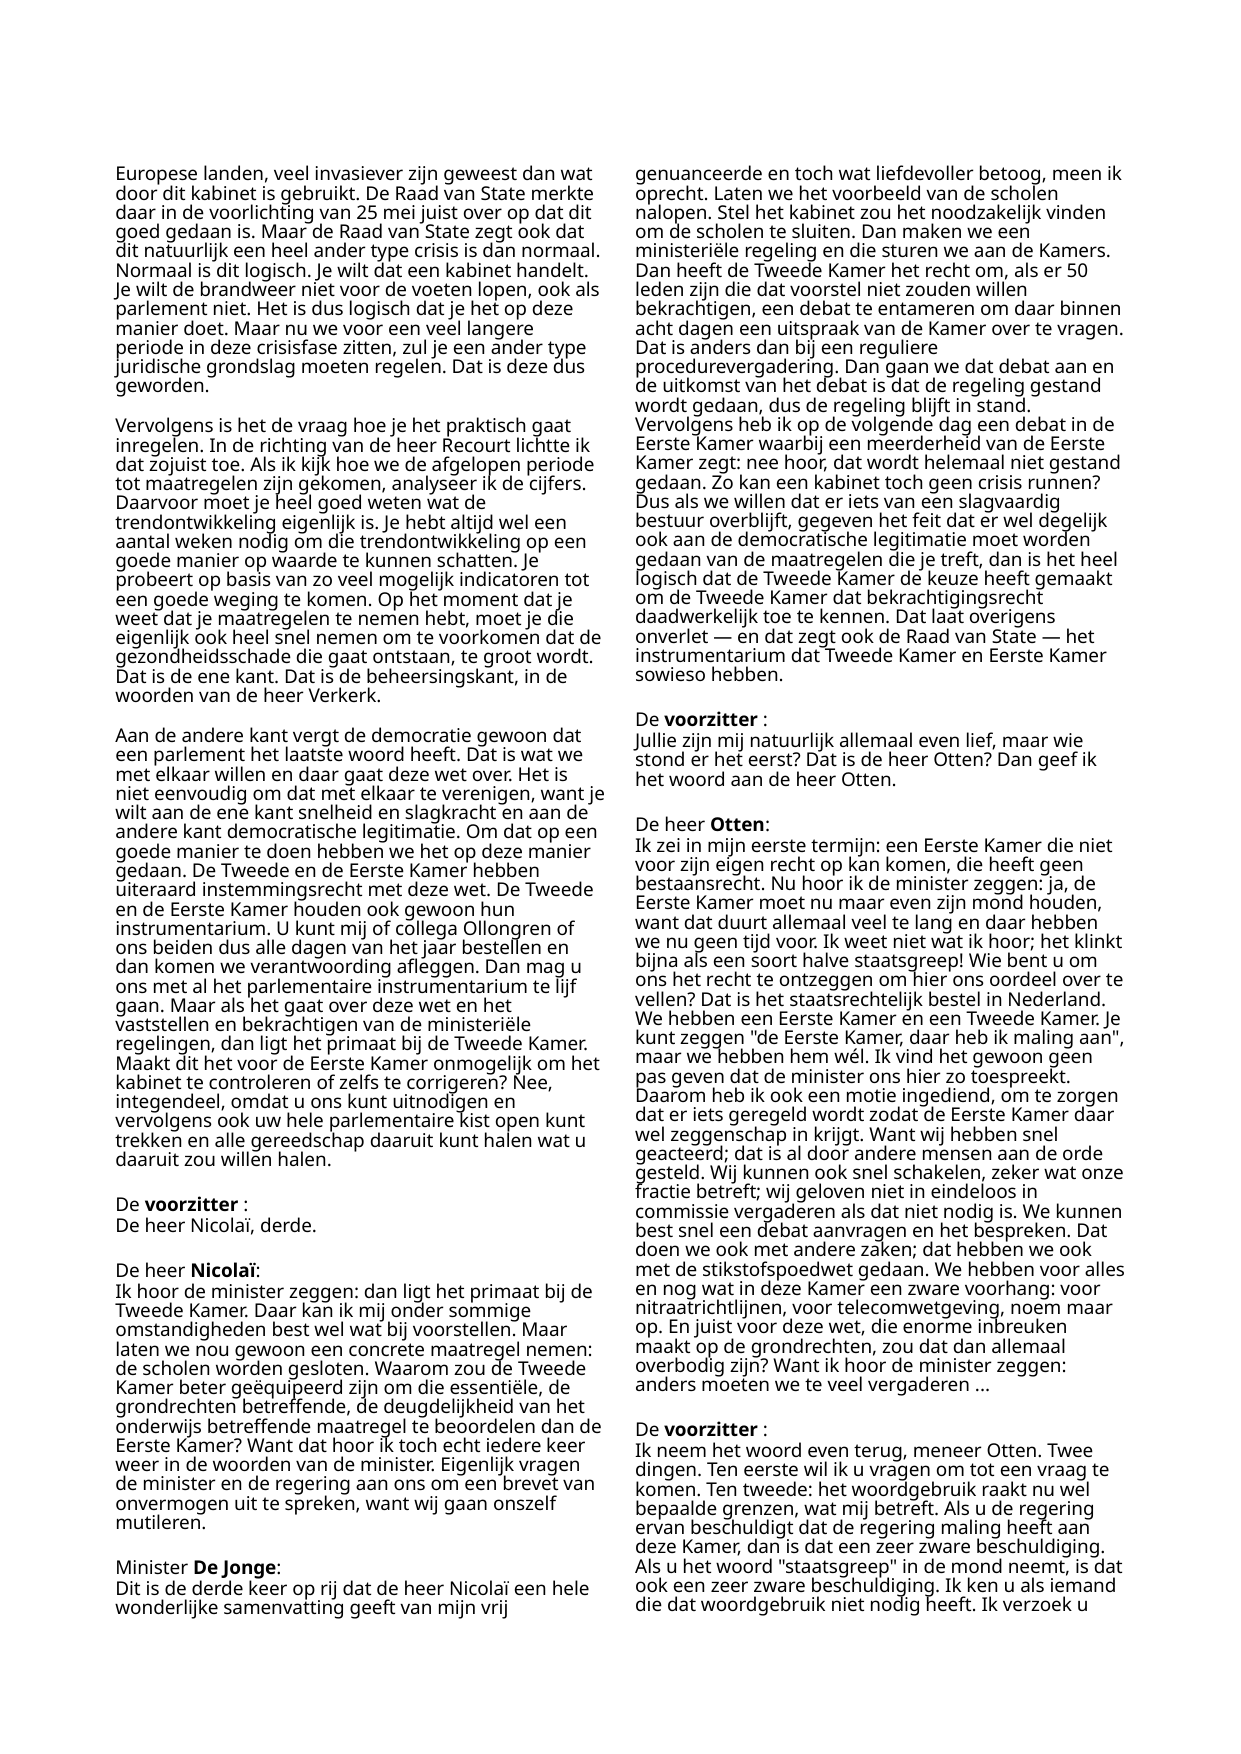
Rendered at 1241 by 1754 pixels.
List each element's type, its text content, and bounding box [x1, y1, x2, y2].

text Jullie zijn mij natuurlijk allemaal even lief, maar wie stond er het eerst? Dat is de heer Otten? Dan geef ik het woord aan de heer Otten. [635, 732, 1125, 790]
text Ik hoor de minister zeggen: dan ligt het primaat bij de Tweede Kamer. Daar kan ik mij onder sommige omstandigheden best wel wat bij voorstellen. Maar laten we nou gewoon een concrete maatregel nemen: de scholen worden gesloten. Waarom zou de Tweede Kamer beter geëquipeerd zijn om die essentiële, de grondrechten betreffende, de deugdelijkheid van het onderwijs betreffende maatregel te beoordelen dan de Eerste Kamer? Want dat hoor ik toch echt iedere keer weer in de woorden van de minister. Eigenlijk vragen de minister en de regering aan ons om een brevet van onvermogen uit te spreken, want wij gaan onszelf mutileren. [115, 1283, 605, 1533]
text De voorzitter : [115, 1191, 605, 1217]
text Europese landen, veel invasiever zijn geweest dan wat door dit kabinet is gebruikt. De Raad van State merkte daar in de voorlichting van 25 mei juist over op dat dit goed gedaan is. Maar de Raad van State zegt ook dat dit natuurlijk een heel ander type crisis is dan normaal. Normaal is dit logisch. Je wilt dat een kabinet handelt. Je wilt de brandweer niet voor de voeten lopen, ook als parlement niet. Het is dus logisch dat je het op deze manier doet. Maar nu we voor een veel langere periode in deze crisisfase zitten, zul je een ander type juridische grondslag moeten regelen. Dat is deze dus geworden. [115, 165, 605, 397]
text De heer Otten: [635, 811, 1125, 837]
text De voorzitter : [635, 1416, 1125, 1442]
text De heer Nicolaï: [115, 1257, 605, 1283]
text Aan de andere kant vergt de democratie gewoon dat een parlement het laatste woord heeft. Dat is wat we met elkaar willen en daar gaat deze wet over. Het is niet eenvoudig om dat met elkaar te verenigen, want je wilt aan de ene kant snelheid en slagkracht en aan de andere kant democratische legitimatie. Om dat op een goede manier te doen hebben we het op deze manier gedaan. De Tweede en de Eerste Kamer hebben uiteraard instemmingsrecht met deze wet. De Tweede en de Eerste Kamer houden ook gewoon hun instrumentarium. U kunt mij of collega Ollongren of ons beiden dus alle dagen van het jaar bestellen en dan komen we verantwoording afleggen. Dan mag u ons met al het parlementaire instrumentarium te lijf gaan. Maar als het gaat over deze wet en het vaststellen en bekrachtigen van de ministeriële regelingen, dan ligt het primaat bij de Tweede Kamer. Maakt dit het voor de Eerste Kamer onmogelijk om het kabinet te controleren of zelfs te corrigeren? Nee, integendeel, omdat u ons kunt uitnodigen en vervolgens ook uw hele parlementaire kist open kunt trekken en alle gereedschap daaruit kunt halen wat u daaruit zou willen halen. [115, 727, 605, 1170]
text Vervolgens is het de vraag hoe je het praktisch gaat inregelen. In de richting van de heer Recourt lichtte ik dat zojuist toe. Als ik kijk hoe we de afgelopen periode tot maatregelen zijn gekomen, analyseer ik de cijfers. Daarvoor moet je heel goed weten wat de trendontwikkeling eigenlijk is. Je hebt altijd wel een aantal weken nodig om die trendontwikkeling op een goede manier op waarde te kunnen schatten. Je probeert op basis van zo veel mogelijk indicatoren tot een goede weging te komen. Op het moment dat je weet dat je maatregelen te nemen hebt, moet je die eigenlijk ook heel snel nemen om te voorkomen dat de gezondheidsschade die gaat ontstaan, te groot wordt. Dat is de ene kant. Dat is de beheersingskant, in de woorden van de heer Verkerk. [115, 417, 605, 706]
text De voorzitter : [635, 706, 1125, 732]
text Ik neem het woord even terug, meneer Otten. Twee dingen. Ten eerste wil ik u vragen om tot een vraag te komen. Ten tweede: het woordgebruik raakt nu wel bepaalde grenzen, wat mij betreft. Als u de regering ervan beschuldigt dat de regering maling heeft aan deze Kamer, dan is dat een zeer zware beschuldiging. Als u het woord "staatsgreep" in de mond neemt, is dat ook een zeer zware beschuldiging. Ik ken u als iemand die dat woordgebruik niet nodig heeft. Ik verzoek u [635, 1442, 1125, 1615]
text Dit is de derde keer op rij dat de heer Nicolaï een hele wonderlijke samenvatting geeft van mijn vrij [115, 1580, 605, 1618]
text Ik zei in mijn eerste termijn: een Eerste Kamer die niet voor zijn eigen recht op kan komen, die heeft geen bestaansrecht. Nu hoor ik de minister zeggen: ja, de Eerste Kamer moet nu maar even zijn mond houden, want dat duurt allemaal veel te lang en daar hebben we nu geen tijd voor. Ik weet niet wat ik hoor; het klinkt bijna als een soort halve staatsgreep! Wie bent u om ons het recht te ontzeggen om hier ons oordeel over te vellen? Dat is het staatsrechtelijk bestel in Nederland. We hebben een Eerste Kamer en een Tweede Kamer. Je kunt zeggen "de Eerste Kamer, daar heb ik maling aan", maar we hebben hem wél. Ik vind het gewoon geen pas geven dat de minister ons hier zo toespreekt. Daarom heb ik ook een motie ingediend, om te zorgen dat er iets geregeld wordt zodat de Eerste Kamer daar wel zeggenschap in krijgt. Want wij hebben snel geacteerd; dat is al door andere mensen aan de orde gesteld. Wij kunnen ook snel schakelen, zeker wat onze fractie betreft; wij geloven niet in eindeloos in commissie vergaderen als dat niet nodig is. We kunnen best snel een debat aanvragen en het bespreken. Dat doen we ook met andere zaken; dat hebben we ook met de stikstofspoedwet gedaan. We hebben voor alles en nog wat in deze Kamer een zware voorhang: voor nitraatrichtlijnen, voor telecomwetgeving, noem maar op. En juist voor deze wet, die enorme inbreuken maakt op de grondrechten, zou dat dan allemaal overbodig zijn? Want ik hoor de minister zeggen: anders moeten we te veel vergaderen ... [635, 837, 1125, 1395]
text Minister De Jonge: [115, 1554, 605, 1580]
text genuanceerde en toch wat liefdevoller betoog, meen ik oprecht. Laten we het voorbeeld van de scholen nalopen. Stel het kabinet zou het noodzakelijk vinden om de scholen te sluiten. Dan maken we een ministeriële regeling en die sturen we aan de Kamers. Dan heeft de Tweede Kamer het recht om, als er 50 leden zijn die dat voorstel niet zouden willen bekrachtigen, een debat te entameren om daar binnen acht dagen een uitspraak van de Kamer over te vragen. Dat is anders dan bij een reguliere procedurevergadering. Dan gaan we dat debat aan en de uitkomst van het debat is dat de regeling gestand wordt gedaan, dus de regeling blijft in stand. Vervolgens heb ik op de volgende dag een debat in de Eerste Kamer waarbij een meerderheid van de Eerste Kamer zegt: nee hoor, dat wordt helemaal niet gestand gedaan. Zo kan een kabinet toch geen crisis runnen? Dus als we willen dat er iets van een slagvaardig bestuur overblijft, gegeven het feit dat er wel degelijk ook aan de democratische legitimatie moet worden gedaan van de maatregelen die je treft, dan is het heel logisch dat de Tweede Kamer de keuze heeft gemaakt om de Tweede Kamer dat bekrachtigingsrecht daadwerkelijk toe te kennen. Dat laat overigens onverlet — en dat zegt ook de Raad van State — het instrumentarium dat Tweede Kamer en Eerste Kamer sowieso hebben. [635, 165, 1125, 686]
text De heer Nicolaï, derde. [115, 1217, 605, 1236]
